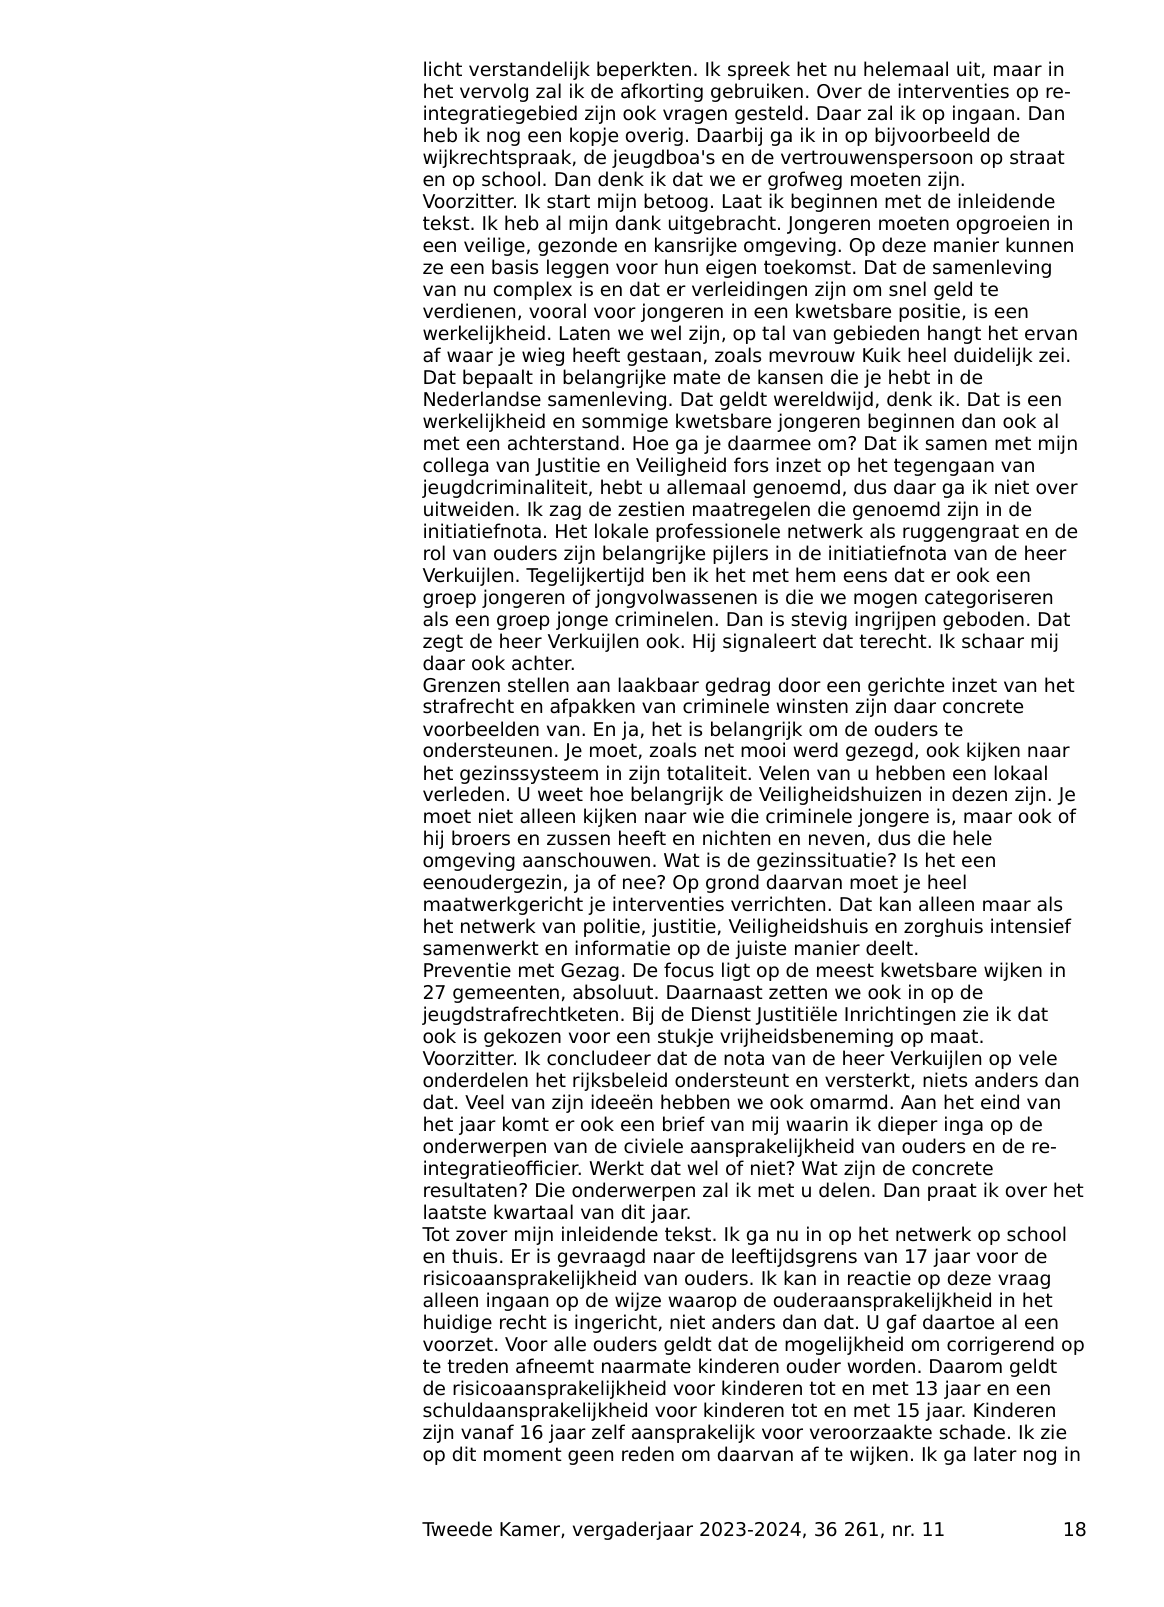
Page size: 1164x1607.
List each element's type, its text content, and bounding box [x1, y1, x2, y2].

text Tot zover mijn inleidende tekst. Ik ga nu in op het netwerk op school en thuis. Er is gevraagd naar de leeftijdsgrens van 17 jaar voor de risicoaansprakelijkheid van ouders. Ik kan in reactie op deze vraag alleen ingaan op de wijze waarop de ouderaansprakelijkheid in het huidige recht is ingericht, niet anders dan dat. U gaf daartoe al een voorzet. Voor alle ouders geldt dat de mogelijkheid om corrigerend op te treden afneemt naarmate kinderen ouder worden. Daarom geldt de risicoaansprakelijkheid voor kinderen tot en met 13 jaar en een schuldaansprakelijkheid voor kinderen tot en met 15 jaar. Kinderen zijn vanaf 16 jaar zelf aansprakelijk voor veroorzaakte schade. Ik zie op dit moment geen reden om daarvan af te wijken. Ik ga later nog in [422, 1224, 1087, 1466]
text Voorzitter. Ik concludeer dat de nota van de heer Verkuijlen op vele onderdelen het rijksbeleid ondersteunt en versterkt, niets anders dan dat. Veel van zijn ideeën hebben we ook omarmd. Aan het eind van het jaar komt er ook een brief van mij waarin ik dieper inga op de onderwerpen van de civiele aansprakelijkheid van ouders en de re-integratieofficier. Werkt dat wel of niet? Wat zijn de concrete resultaten? Die onderwerpen zal ik met u delen. Dan praat ik over het laatste kwartaal van dit jaar. [422, 1048, 1087, 1224]
text Grenzen stellen aan laakbaar gedrag door een gerichte inzet van het strafrecht en afpakken van criminele winsten zijn daar concrete voorbeelden van. En ja, het is belangrijk om de ouders te ondersteunen. Je moet, zoals net mooi werd gezegd, ook kijken naar het gezinssysteem in zijn totaliteit. Velen van u hebben een lokaal verleden. U weet hoe belangrijk de Veiligheidshuizen in dezen zijn. Je moet niet alleen kijken naar wie die criminele jongere is, maar ook of hij broers en zussen heeft en nichten en neven, dus die hele omgeving aanschouwen. Wat is de gezinssituatie? Is het een eenoudergezin, ja of nee? Op grond daarvan moet je heel maatwerkgericht je interventies verrichten. Dat kan alleen maar als het netwerk van politie, justitie, Veiligheidshuis en zorghuis intensief samenwerkt en informatie op de juiste manier deelt. [422, 674, 1087, 960]
text Preventie met Gezag. De focus ligt op de meest kwetsbare wijken in 27 gemeenten, absoluut. Daarnaast zetten we ook in op de jeugdstrafrechtketen. Bij de Dienst Justitiële Inrichtingen zie ik dat ook is gekozen voor een stukje vrijheidsbeneming op maat. [422, 960, 1087, 1048]
text licht verstandelijk beperkten. Ik spreek het nu helemaal uit, maar in het vervolg zal ik de afkorting gebruiken. Over de interventies op re-integratiegebied zijn ook vragen gesteld. Daar zal ik op ingaan. Dan heb ik nog een kopje overig. Daarbij ga ik in op bijvoorbeeld de wijkrechtspraak, de jeugdboa's en de vertrouwenspersoon op straat en op school. Dan denk ik dat we er grofweg moeten zijn. [422, 59, 1087, 191]
text Voorzitter. Ik start mijn betoog. Laat ik beginnen met de inleidende tekst. Ik heb al mijn dank uitgebracht. Jongeren moeten opgroeien in een veilige, gezonde en kansrijke omgeving. Op deze manier kunnen ze een basis leggen voor hun eigen toekomst. Dat de samenleving van nu complex is en dat er verleidingen zijn om snel geld te verdienen, vooral voor jongeren in een kwetsbare positie, is een werkelijkheid. Laten we wel zijn, op tal van gebieden hangt het ervan af waar je wieg heeft gestaan, zoals mevrouw Kuik heel duidelijk zei. Dat bepaalt in belangrijke mate de kansen die je hebt in de Nederlandse samenleving. Dat geldt wereldwijd, denk ik. Dat is een werkelijkheid en sommige kwetsbare jongeren beginnen dan ook al met een achterstand. Hoe ga je daarmee om? Dat ik samen met mijn collega van Justitie en Veiligheid fors inzet op het tegengaan van jeugdcriminaliteit, hebt u allemaal genoemd, dus daar ga ik niet over uitweiden. Ik zag de zestien maatregelen die genoemd zijn in de initiatiefnota. Het lokale professionele netwerk als ruggengraat en de rol van ouders zijn belangrijke pijlers in de initiatiefnota van de heer Verkuijlen. Tegelijkertijd ben ik het met hem eens dat er ook een groep jongeren of jongvolwassenen is die we mogen categoriseren als een groep jonge criminelen. Dan is stevig ingrijpen geboden. Dat zegt de heer Verkuijlen ook. Hij signaleert dat terecht. Ik schaar mij daar ook achter. [422, 191, 1087, 674]
